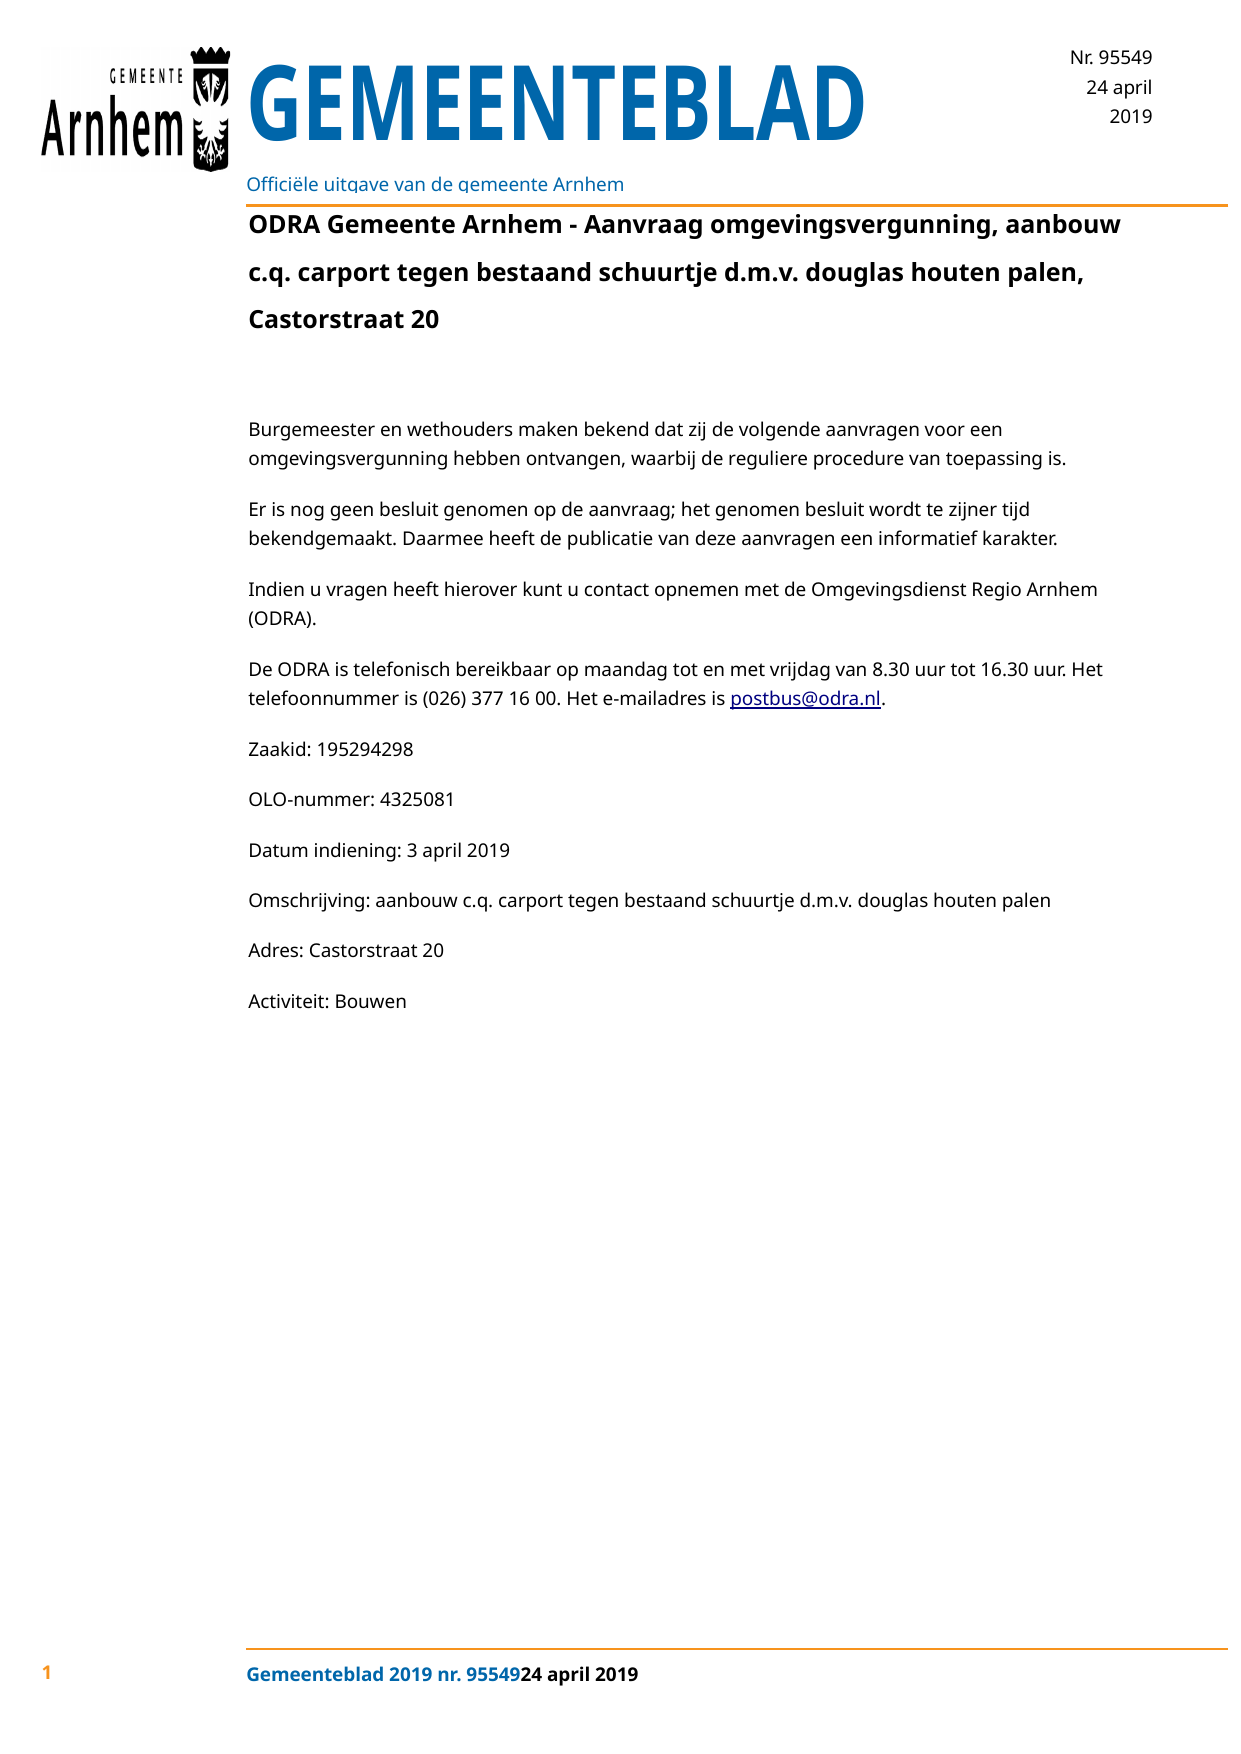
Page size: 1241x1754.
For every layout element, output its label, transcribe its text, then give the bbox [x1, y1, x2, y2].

text OLO-nummer: 4325081 [248, 786, 1152, 812]
text Burgemeester en wethouders maken bekend dat zij de volgende aanvragen voor een omgevingsvergunning hebben ontvangen, waarbij de reguliere procedure van toepassing is. [248, 416, 1152, 471]
text Datum indiening: 3 april 2019 [248, 837, 1152, 862]
text Adres: Castorstraat 20 [248, 938, 1152, 963]
text Zaakid: 195294298 [248, 736, 1152, 762]
text De ODRA is telefonisch bereikbaar op maandag tot en met vrijdag van 8.30 uur tot 16.30 uur. Het telefoonnummer is (026) 377 16 00. Het e-mailadres is postbus@odra.nl. [248, 656, 1152, 711]
text Er is nog geen besluit genomen op de aanvraag; het genomen besluit wordt te zijner tijd bekendgemaakt. Daarmee heeft de publicatie van deze aanvragen een informatief karakter. [248, 496, 1152, 551]
text Activiteit: Bouwen [248, 988, 1152, 1014]
picture [41, 47, 231, 172]
text Indien u vragen heeft hierover kunt u contact opnemen met de Omgevingsdienst Regio Arnhem (ODRA). [248, 576, 1152, 631]
text ODRA Gemeente Arnhem - Aanvraag omgevingsvergunning, aanbouw c.q. carport tegen bestaand schuurtje d.m.v. douglas houten palen, Castorstraat 20 [248, 207, 1152, 336]
text Omschrijving: aanbouw c.q. carport tegen bestaand schuurtje d.m.v. douglas houten palen [248, 887, 1152, 913]
